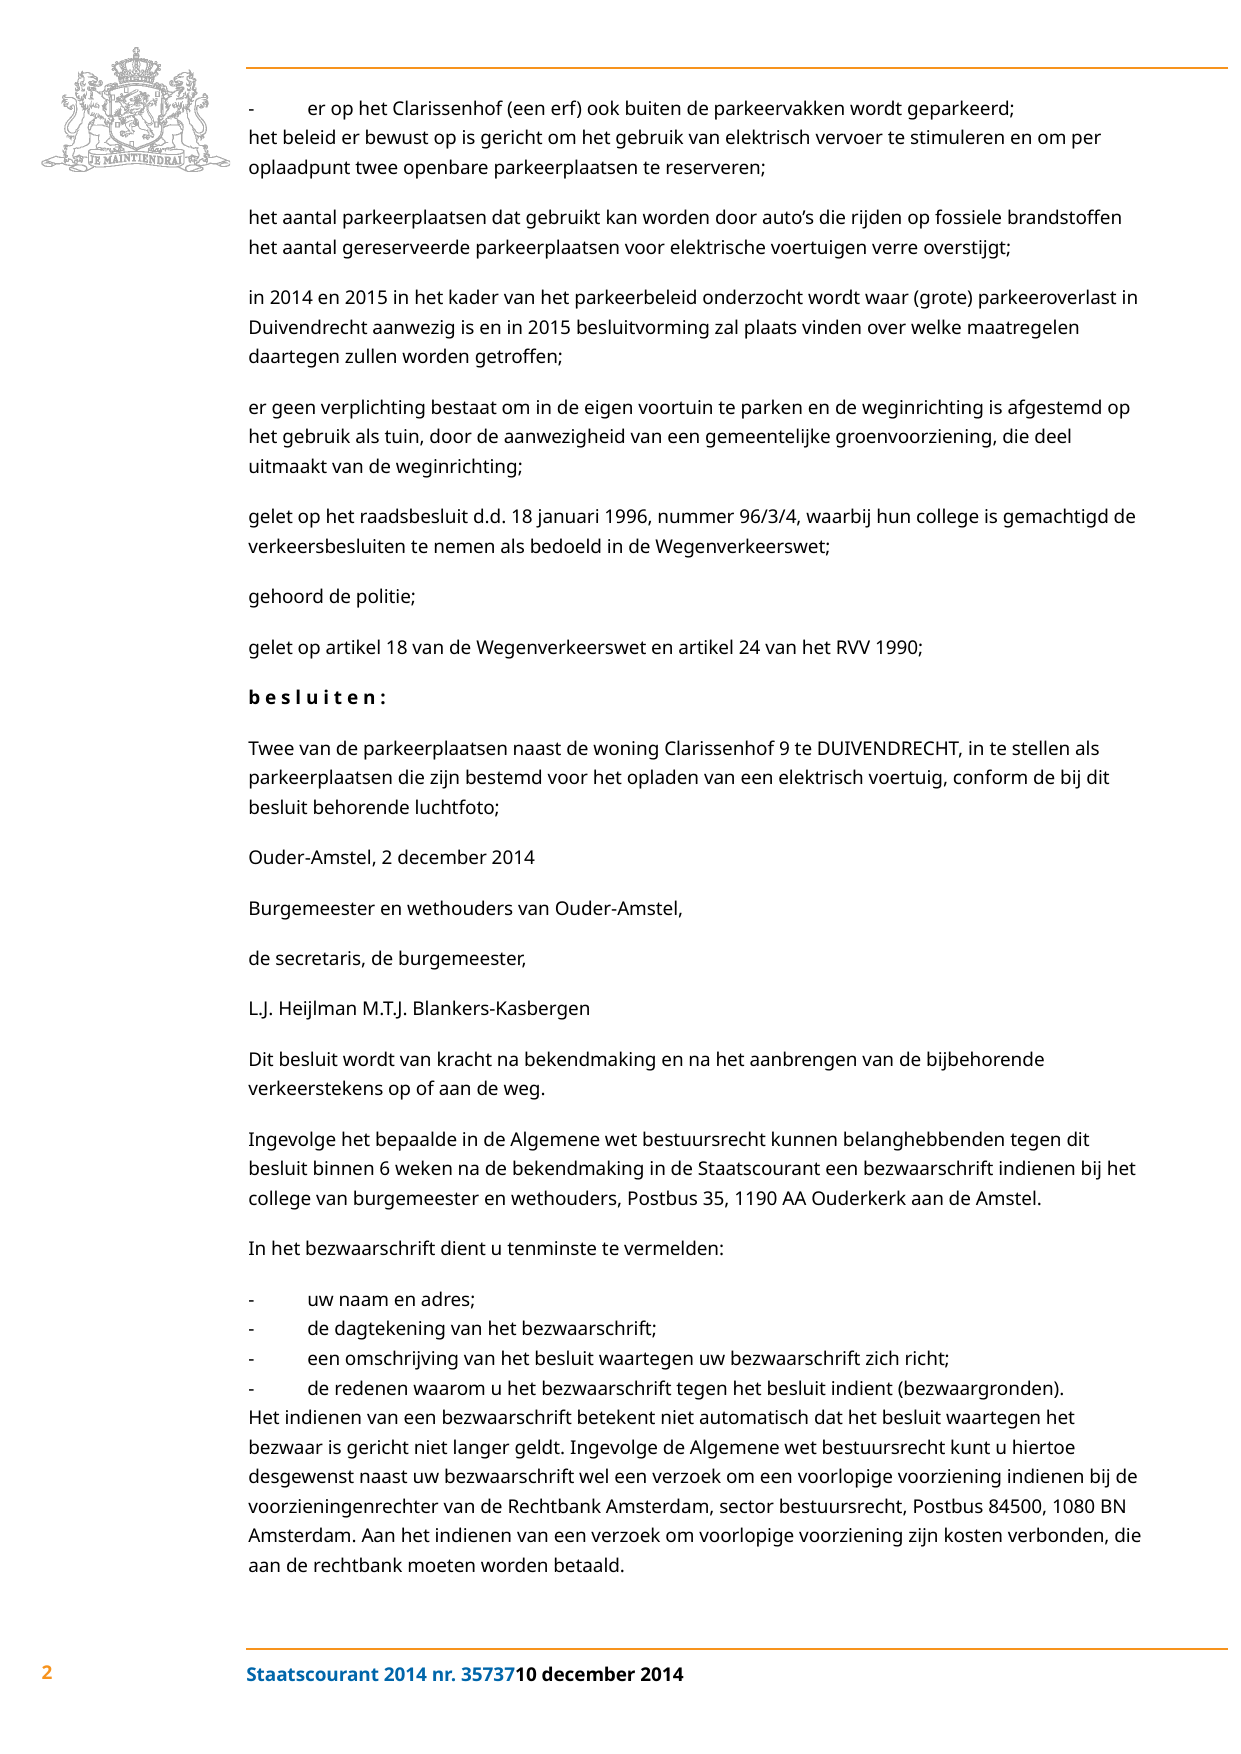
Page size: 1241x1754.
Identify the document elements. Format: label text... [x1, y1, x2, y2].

text het beleid er bewust op is gericht om het gebruik van elektrisch vervoer te stimuleren en om per oplaadpunt twee openbare parkeerplaatsen te reserveren; [248, 124, 1152, 180]
text b e s l u i t e n : [248, 684, 1152, 710]
list de dagtekening van het bezwaarschrift; [248, 1316, 1152, 1341]
text in 2014 en 2015 in het kader van het parkeerbeleid onderzocht wordt waar (grote) parkeeroverlast in Duivendrecht aanwezig is en in 2015 besluitvorming zal plaats vinden over welke maatregelen daartegen zullen worden getroffen; [248, 284, 1152, 369]
list uw naam en adres; [248, 1286, 1152, 1312]
text het aantal parkeerplaatsen dat gebruikt kan worden door auto’s die rijden op fossiele brandstoffen het aantal gereserveerde parkeerplaatsen voor elektrische voertuigen verre overstijgt; [248, 204, 1152, 260]
text In het bezwaarschrift dient u tenminste te vermelden: [248, 1236, 1152, 1261]
text Ingevolge het bepaalde in de Algemene wet bestuursrecht kunnen belanghebbenden tegen dit besluit binnen 6 weken na de bekendmaking in de Staatscourant een bezwaarschrift indienen bij het college van burgemeester en wethouders, Postbus 35, 1190 AA Ouderkerk aan de Amstel. [248, 1126, 1152, 1211]
list een omschrijving van het besluit waartegen uw bezwaarschrift zich richt; [248, 1345, 1152, 1371]
text Twee van de parkeerplaatsen naast de woning Clarissenhof 9 te DUIVENDRECHT, in te stellen als parkeerplaatsen die zijn bestemd voor het opladen van een elektrisch voertuig, conform de bij dit besluit behorende luchtfoto; [248, 735, 1152, 820]
text Dit besluit wordt van kracht na bekendmaking en na het aanbrengen van de bijbehorende verkeerstekens op of aan de weg. [248, 1046, 1152, 1101]
text de secretaris, de burgemeester, [248, 945, 1152, 971]
text er geen verplichting bestaat om in de eigen voortuin te parken en de weginrichting is afgestemd op het gebruik als tuin, door de aanwezigheid van een gemeentelijke groenvoorziening, die deel uitmaakt van de weginrichting; [248, 394, 1152, 479]
picture [41, 47, 231, 172]
text gelet op het raadsbesluit d.d. 18 januari 1996, nummer 96/3/4, waarbij hun college is gemachtigd de verkeersbesluiten te nemen als bedoeld in de Wegenverkeerswet; [248, 503, 1152, 559]
text Het indienen van een bezwaarschrift betekent niet automatisch dat het besluit waartegen het bezwaar is gericht niet langer geldt. Ingevolge de Algemene wet bestuursrecht kunt u hiertoe desgewenst naast uw bezwaarschrift wel een verzoek om een voorlopige voorziening indienen bij de voorzieningenrechter van de Rechtbank Amsterdam, sector bestuursrecht, Postbus 84500, 1080 BN Amsterdam. Aan het indienen van een verzoek om voorlopige voorziening zijn kosten verbonden, die aan de rechtbank moeten worden betaald. [248, 1404, 1152, 1578]
list de redenen waarom u het bezwaarschrift tegen het besluit indient (bezwaargronden). [248, 1375, 1152, 1401]
list er op het Clarissenhof (een erf) ook buiten de parkeervakken wordt geparkeerd; [248, 95, 1152, 121]
text Ouder-Amstel, 2 december 2014 [248, 844, 1152, 870]
text gelet op artikel 18 van de Wegenverkeerswet en artikel 24 van het RVV 1990; [248, 634, 1152, 660]
text gehoord de politie; [248, 583, 1152, 609]
text Burgemeester en wethouders van Ouder-Amstel, [248, 895, 1152, 921]
text L.J. Heijlman M.T.J. Blankers-Kasbergen [248, 996, 1152, 1021]
